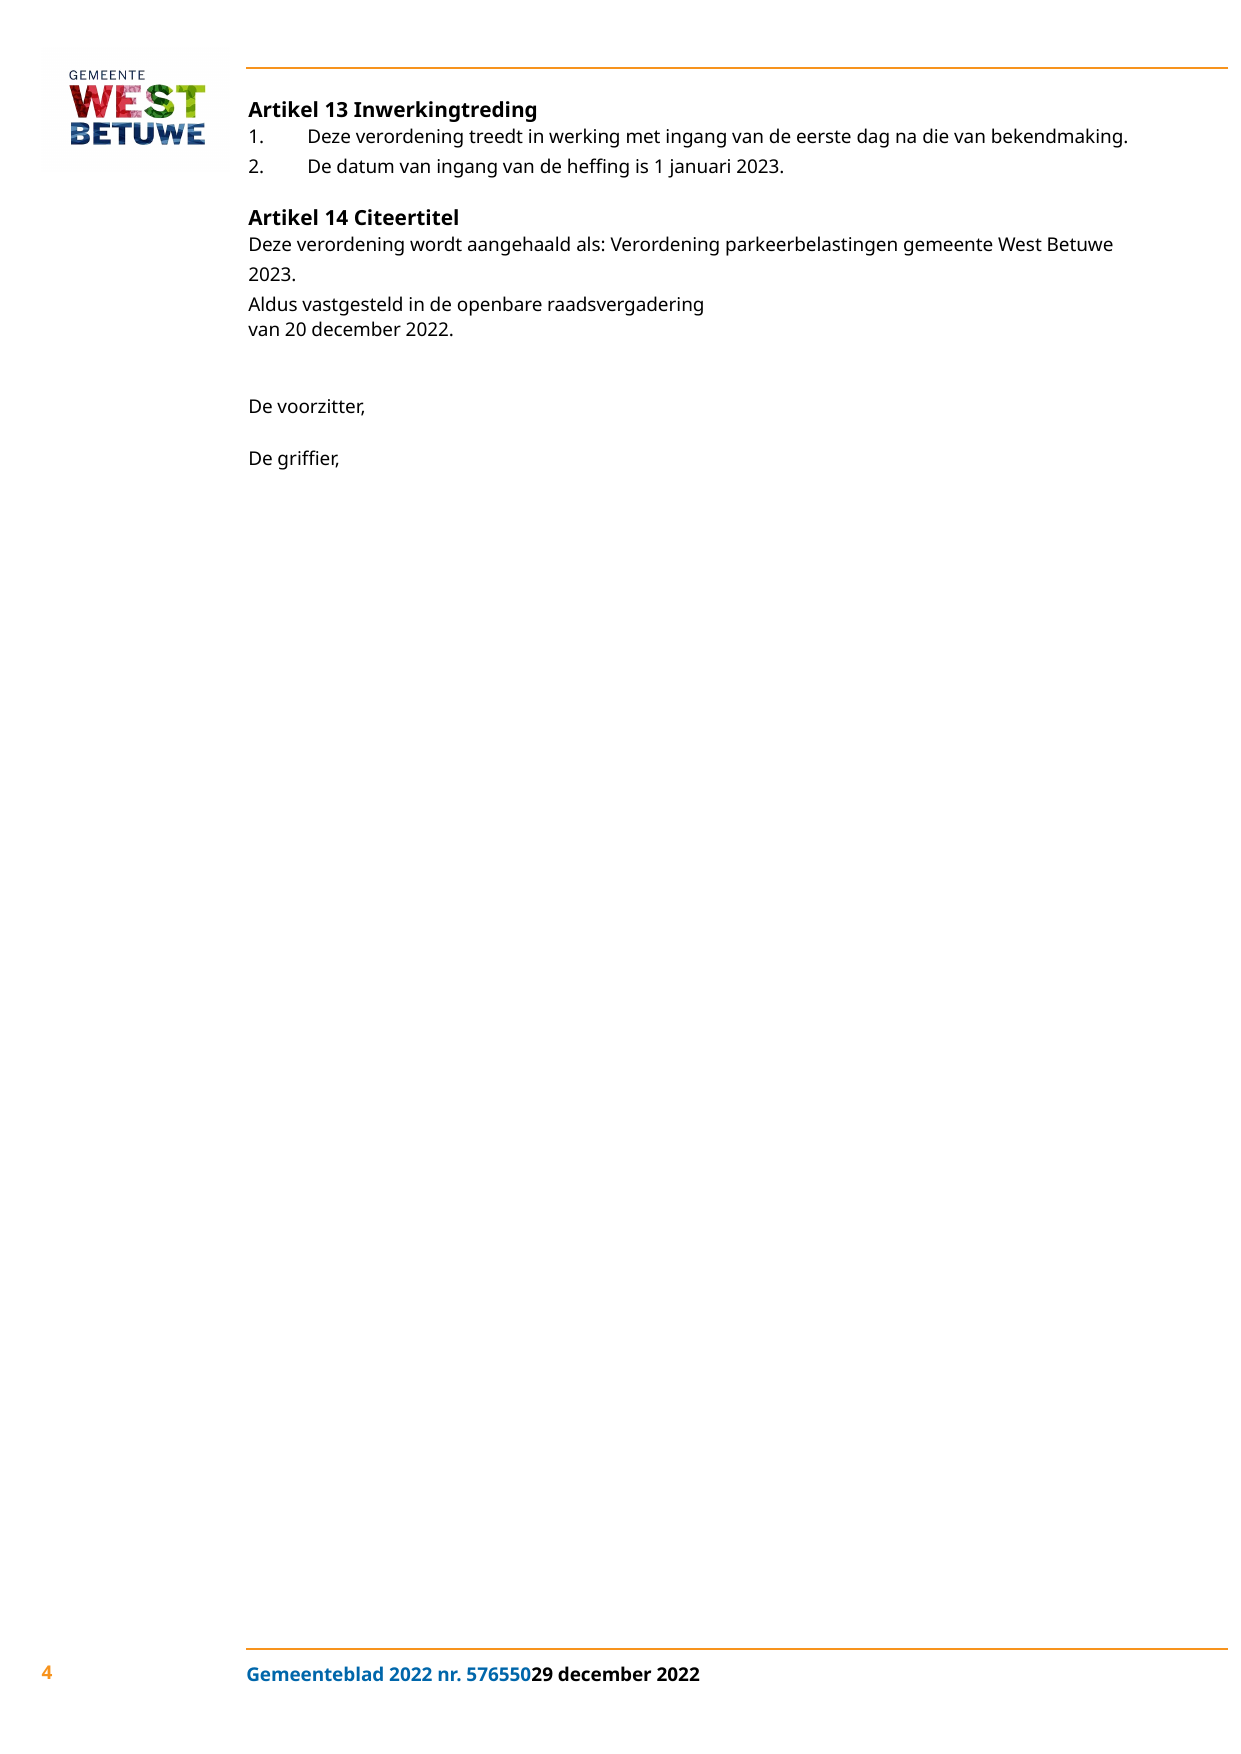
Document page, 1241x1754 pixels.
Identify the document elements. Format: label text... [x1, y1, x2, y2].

text De griffier, [248, 445, 1152, 471]
text Aldus vastgesteld in de openbare raadsvergadering [248, 291, 1152, 317]
list De datum van ingang van de heffing is 1 januari 2023. [248, 153, 1152, 178]
picture [41, 47, 231, 172]
text De voorzitter, [248, 394, 1152, 419]
text Deze verordening wordt aangehaald als: Verordening parkeerbelastingen gemeente West Betuwe 2023. [248, 232, 1152, 287]
text Artikel 13 Inwerkingtreding [248, 95, 1152, 123]
list Deze verordening treedt in werking met ingang van de eerste dag na die van bekendmaking. [248, 123, 1152, 149]
text Artikel 14 Citeertitel [248, 203, 1152, 232]
text van 20 december 2022. [248, 317, 1152, 342]
